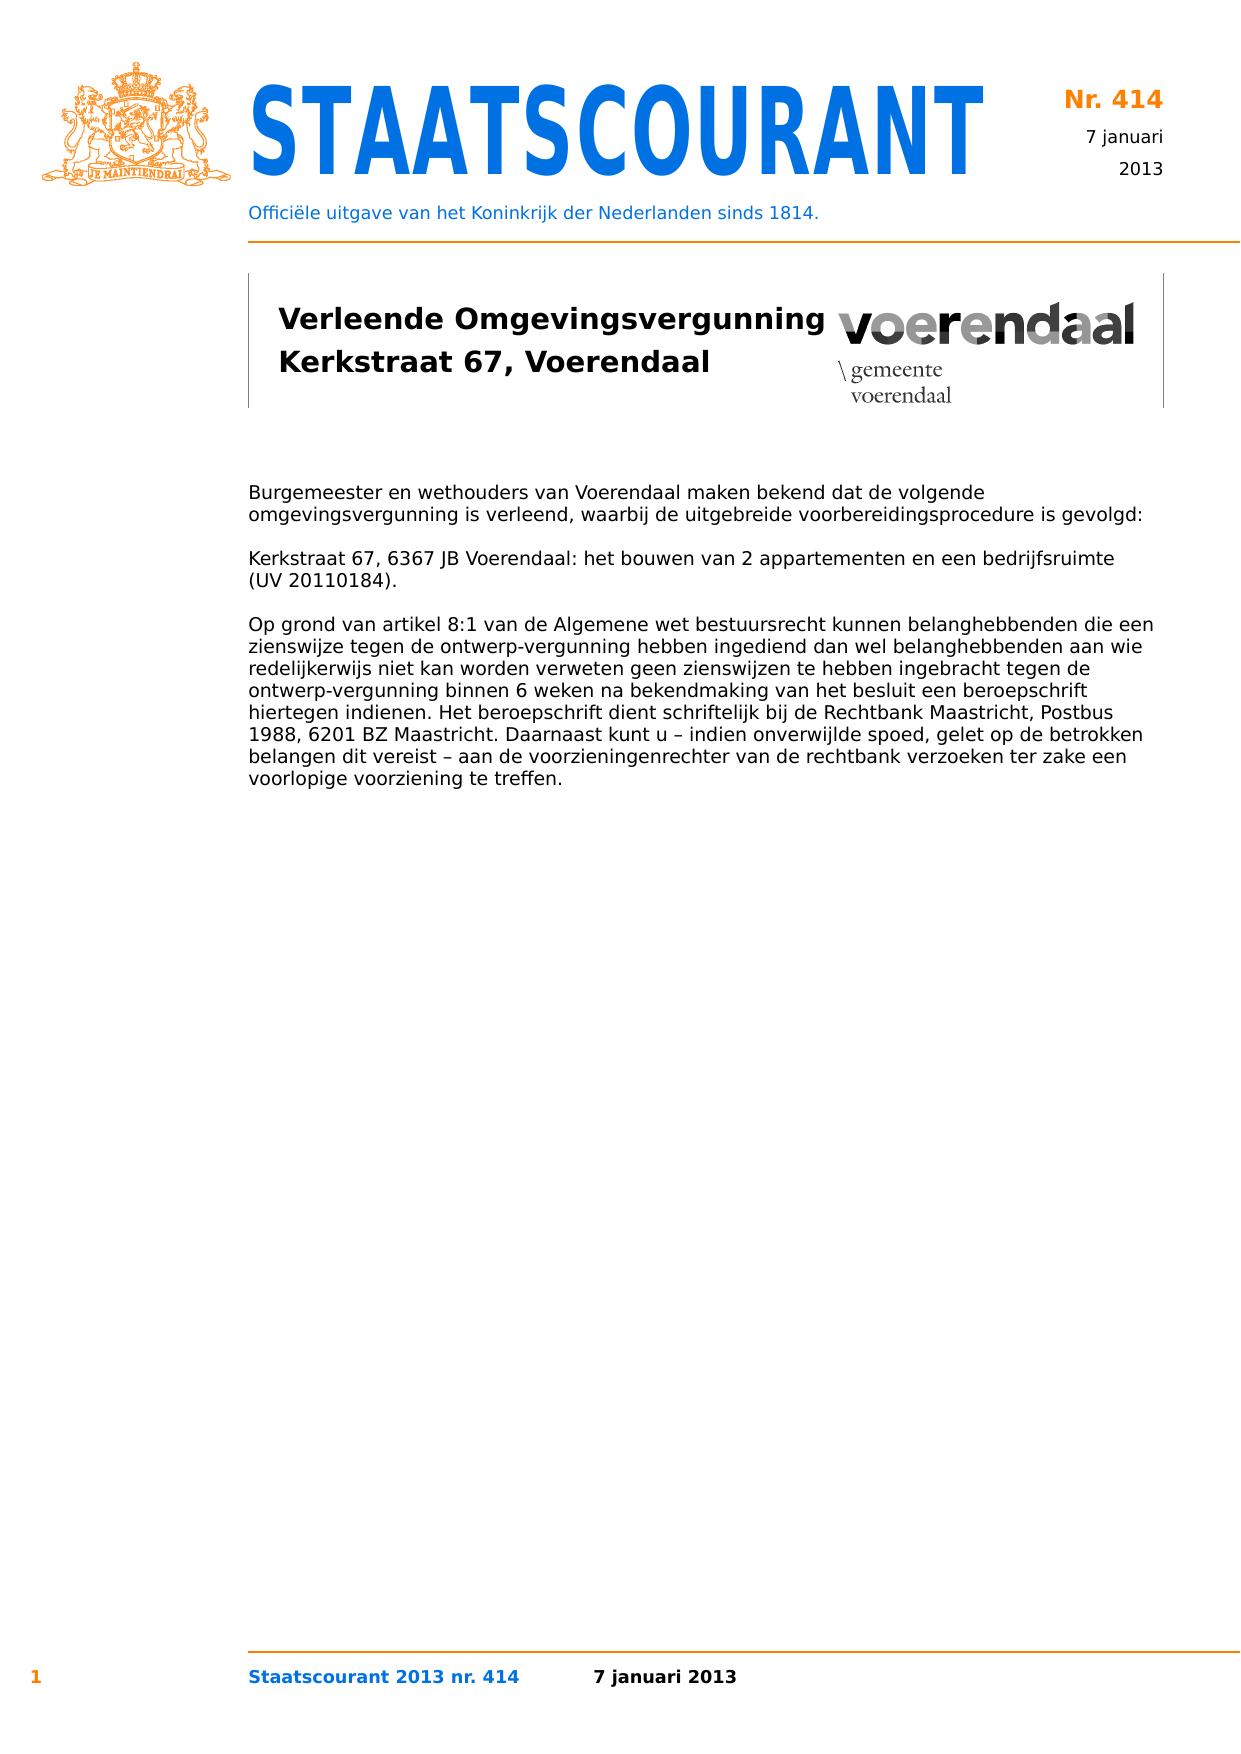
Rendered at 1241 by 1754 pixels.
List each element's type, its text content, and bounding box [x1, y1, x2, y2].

subtitle Verleende Omgevingsvergunning Kerkstraat 67, Voerendaal [249, 273, 1163, 408]
table_header STAATSCOURANT [248, 62, 998, 203]
table_cell Officiële uitgave van het Koninkrijk der Nederlanden sinds 1814. [248, 203, 1240, 241]
table_header [25, 62, 248, 241]
picture [41, 62, 231, 186]
table_cell 2013 [998, 153, 1240, 203]
table_cell 7 januari [998, 121, 1240, 153]
text Kerkstraat 67, 6367 JB Voerendaal: het bouwen van 2 appartementen en een bedrijfsruimte (UV 20110184). [248, 548, 1163, 592]
picture [838, 302, 1134, 403]
text Op grond van artikel 8:1 van de Algemene wet bestuursrecht kunnen belanghebbenden die een zienswijze tegen de ontwerp-vergunning hebben ingediend dan wel belanghebbenden aan wie redelijkerwijs niet kan worden verweten geen zienswijzen te hebben ingebracht tegen de ontwerp-vergunning binnen 6 weken na bekendmaking van het besluit een beroepschrift hiertegen indienen. Het beroepschrift dient schriftelijk bij de Rechtbank Maastricht, Postbus 1988, 6201 BZ Maastricht. Daarnaast kunt u – indien onverwijlde spoed, gelet op de betrokken belangen dit vereist – aan de voorzieningenrechter van de rechtbank verzoeken ter zake een voorlopige voorziening te treffen. [248, 614, 1163, 790]
text Burgemeester en wethouders van Voerendaal maken bekend dat de volgende omgevingsvergunning is verleend, waarbij de uitgebreide voorbereidingsprocedure is gevolgd: [248, 482, 1163, 526]
table_header Nr. 414 [998, 62, 1240, 121]
